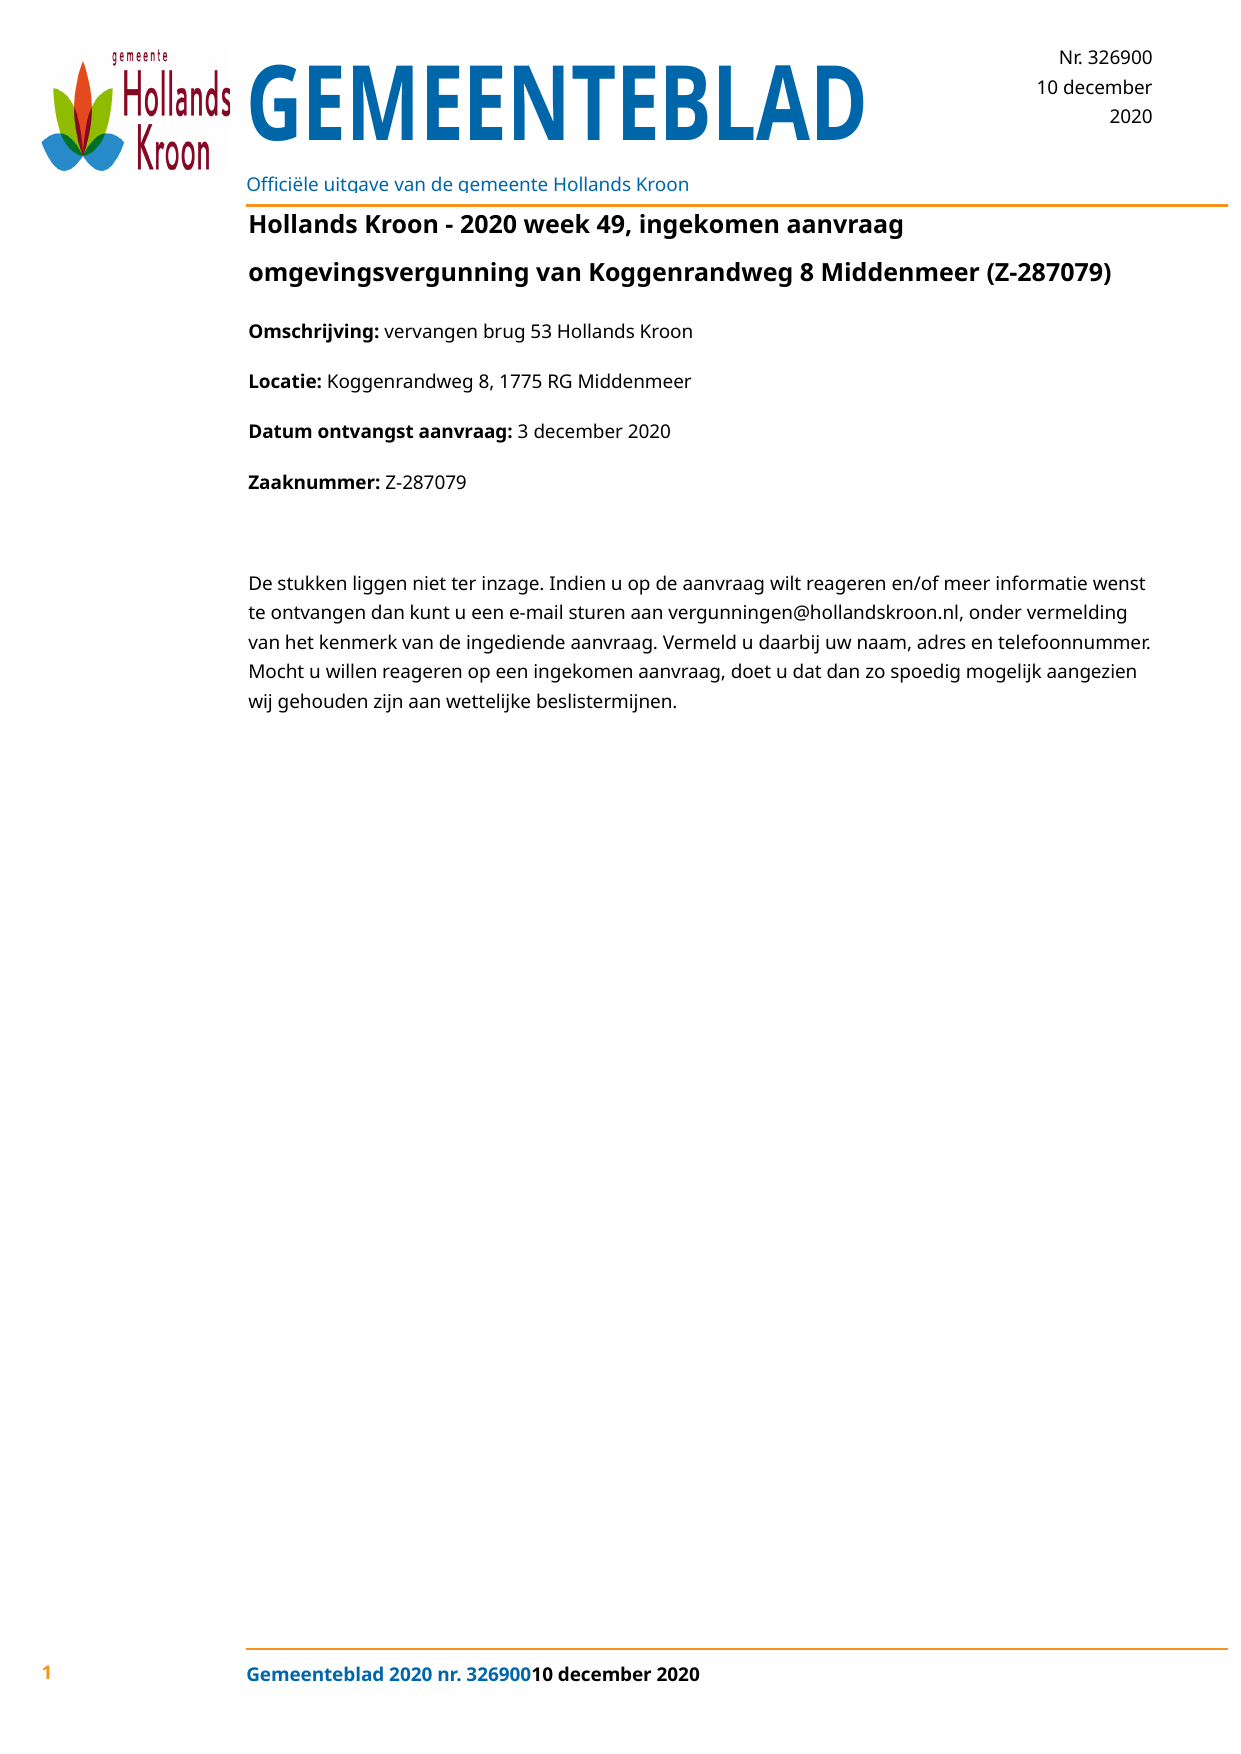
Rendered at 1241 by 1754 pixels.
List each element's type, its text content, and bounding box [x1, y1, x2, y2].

text Omschrijving: vervangen brug 53 Hollands Kroon [248, 318, 1152, 344]
text Hollands Kroon - 2020 week 49, ingekomen aanvraag omgevingsvergunning van Koggenrandweg 8 Middenmeer (Z-287079) [248, 207, 1152, 288]
text Zaaknummer: Z-287079 [248, 469, 1152, 495]
text Datum ontvangst aanvraag: 3 december 2020 [248, 419, 1152, 444]
picture [41, 47, 231, 172]
text Locatie: Koggenrandweg 8, 1775 RG Middenmeer [248, 368, 1152, 394]
text De stukken liggen niet ter inzage. Indien u op de aanvraag wilt reageren en/of meer informatie wenst te ontvangen dan kunt u een e-mail sturen aan vergunningen@hollandskroon.nl, onder vermelding van het kenmerk van de ingediende aanvraag. Vermeld u daarbij uw naam, adres en telefoonnummer. Mocht u willen reageren op een ingekomen aanvraag, doet u dat dan zo spoedig mogelijk aangezien wij gehouden zijn aan wettelijke beslistermijnen. [248, 570, 1152, 714]
